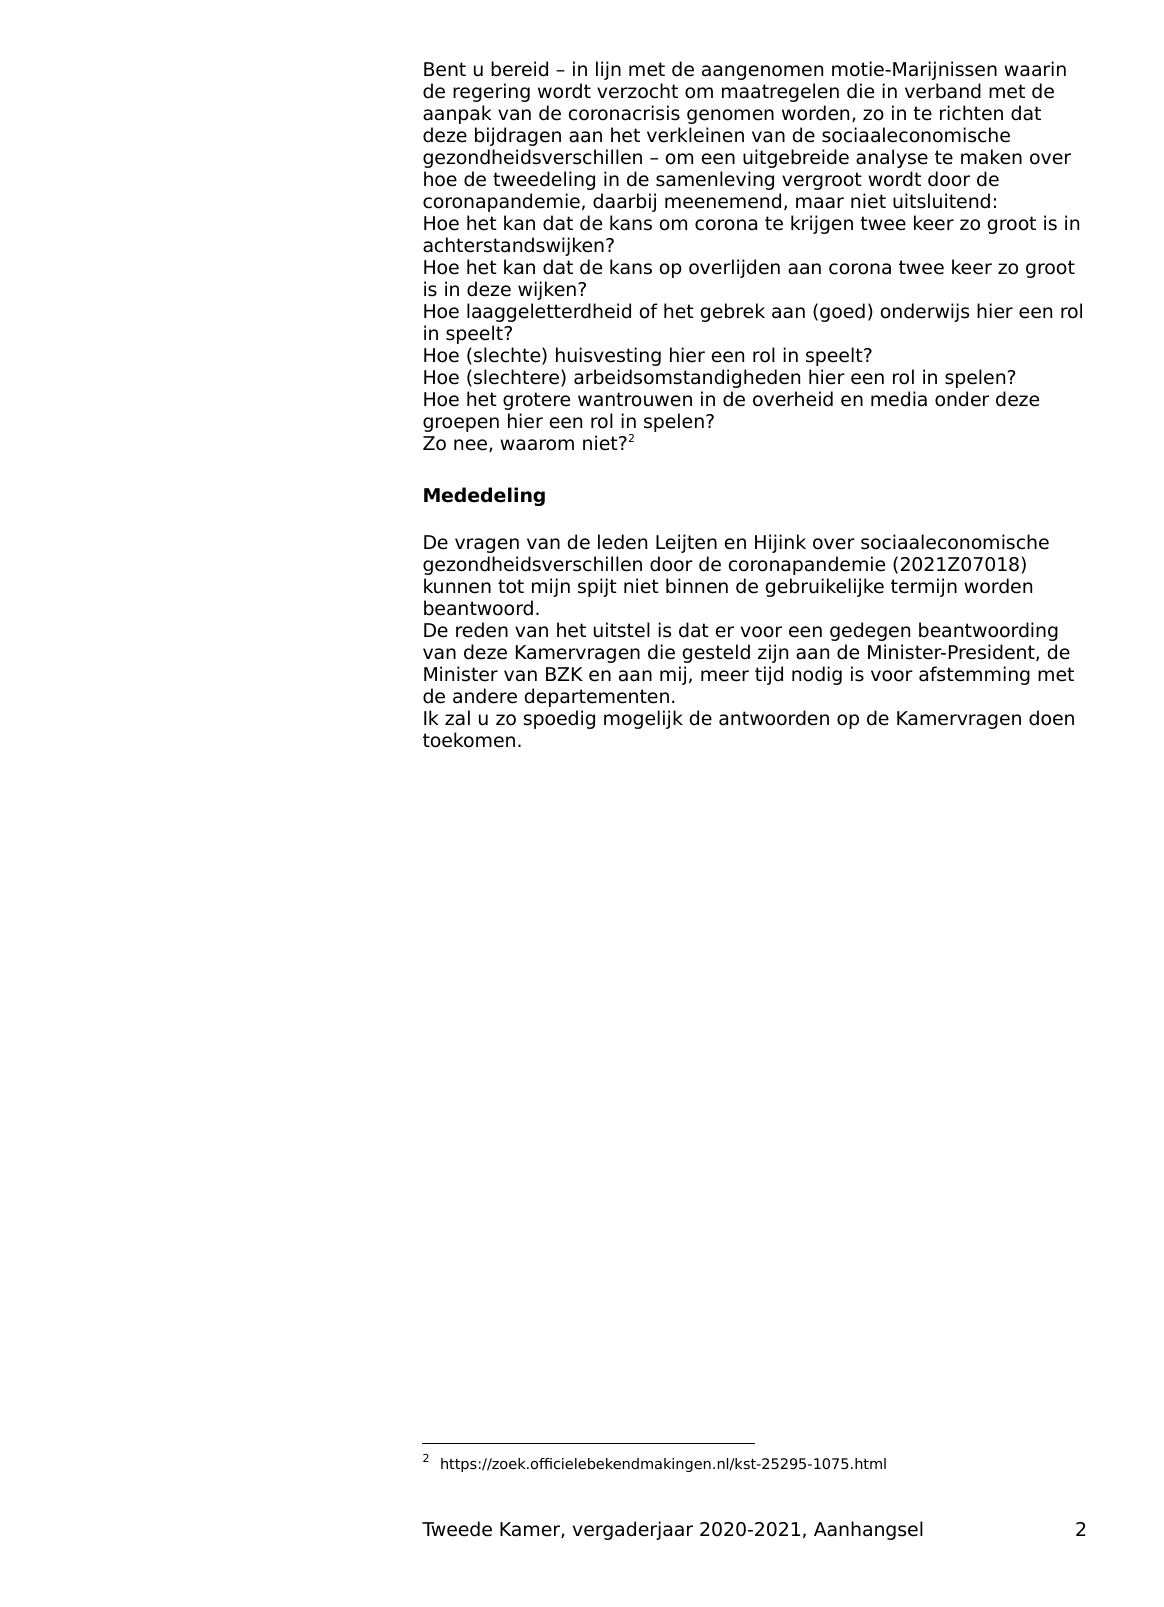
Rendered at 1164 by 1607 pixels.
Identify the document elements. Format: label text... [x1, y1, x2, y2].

text Zo nee, waarom niet? [422, 433, 1087, 455]
text Hoe het grotere wantrouwen in de overheid en media onder deze groepen hier een rol in spelen? [422, 389, 1087, 433]
text De reden van het uitstel is dat er voor een gedegen beantwoording van deze Kamervragen die gesteld zijn aan de Minister-President, de Minister van BZK en aan mij, meer tijd nodig is voor afstemming met de andere departementen. [422, 619, 1087, 707]
text Ik zal u zo spoedig mogelijk de antwoorden op de Kamervragen doen toekomen. [422, 707, 1087, 751]
text Hoe het kan dat de kans om corona te krijgen twee keer zo groot is in achterstandswijken? [422, 213, 1087, 257]
text Hoe (slechtere) arbeidsomstandigheden hier een rol in spelen? [422, 367, 1087, 389]
text Bent u bereid – in lijn met de aangenomen motie-Marijnissen waarin de regering wordt verzocht om maatregelen die in verband met de aanpak van de coronacrisis genomen worden, zo in te richten dat deze bijdragen aan het verkleinen van de sociaaleconomische gezondheidsverschillen – om een uitgebreide analyse te maken over hoe de tweedeling in de samenleving vergroot wordt door de coronapandemie, daarbij meenemend, maar niet uitsluitend: [422, 59, 1087, 213]
text Hoe het kan dat de kans op overlijden aan corona twee keer zo groot is in deze wijken? [422, 257, 1087, 301]
text Hoe (slechte) huisvesting hier een rol in speelt? [422, 345, 1087, 367]
subtitle Mededeling [422, 485, 1087, 507]
text De vragen van de leden Leijten en Hijink over sociaaleconomische gezondheidsverschillen door de coronapandemie (2021Z07018) kunnen tot mijn spijt niet binnen de gebruikelijke termijn worden beantwoord. [422, 532, 1087, 619]
text Hoe laaggeletterdheid of het gebrek aan (goed) onderwijs hier een rol in speelt? [422, 301, 1087, 345]
text https://zoek.officielebekendmakingen.nl/kst-25295-1075.html [422, 1452, 1087, 1474]
